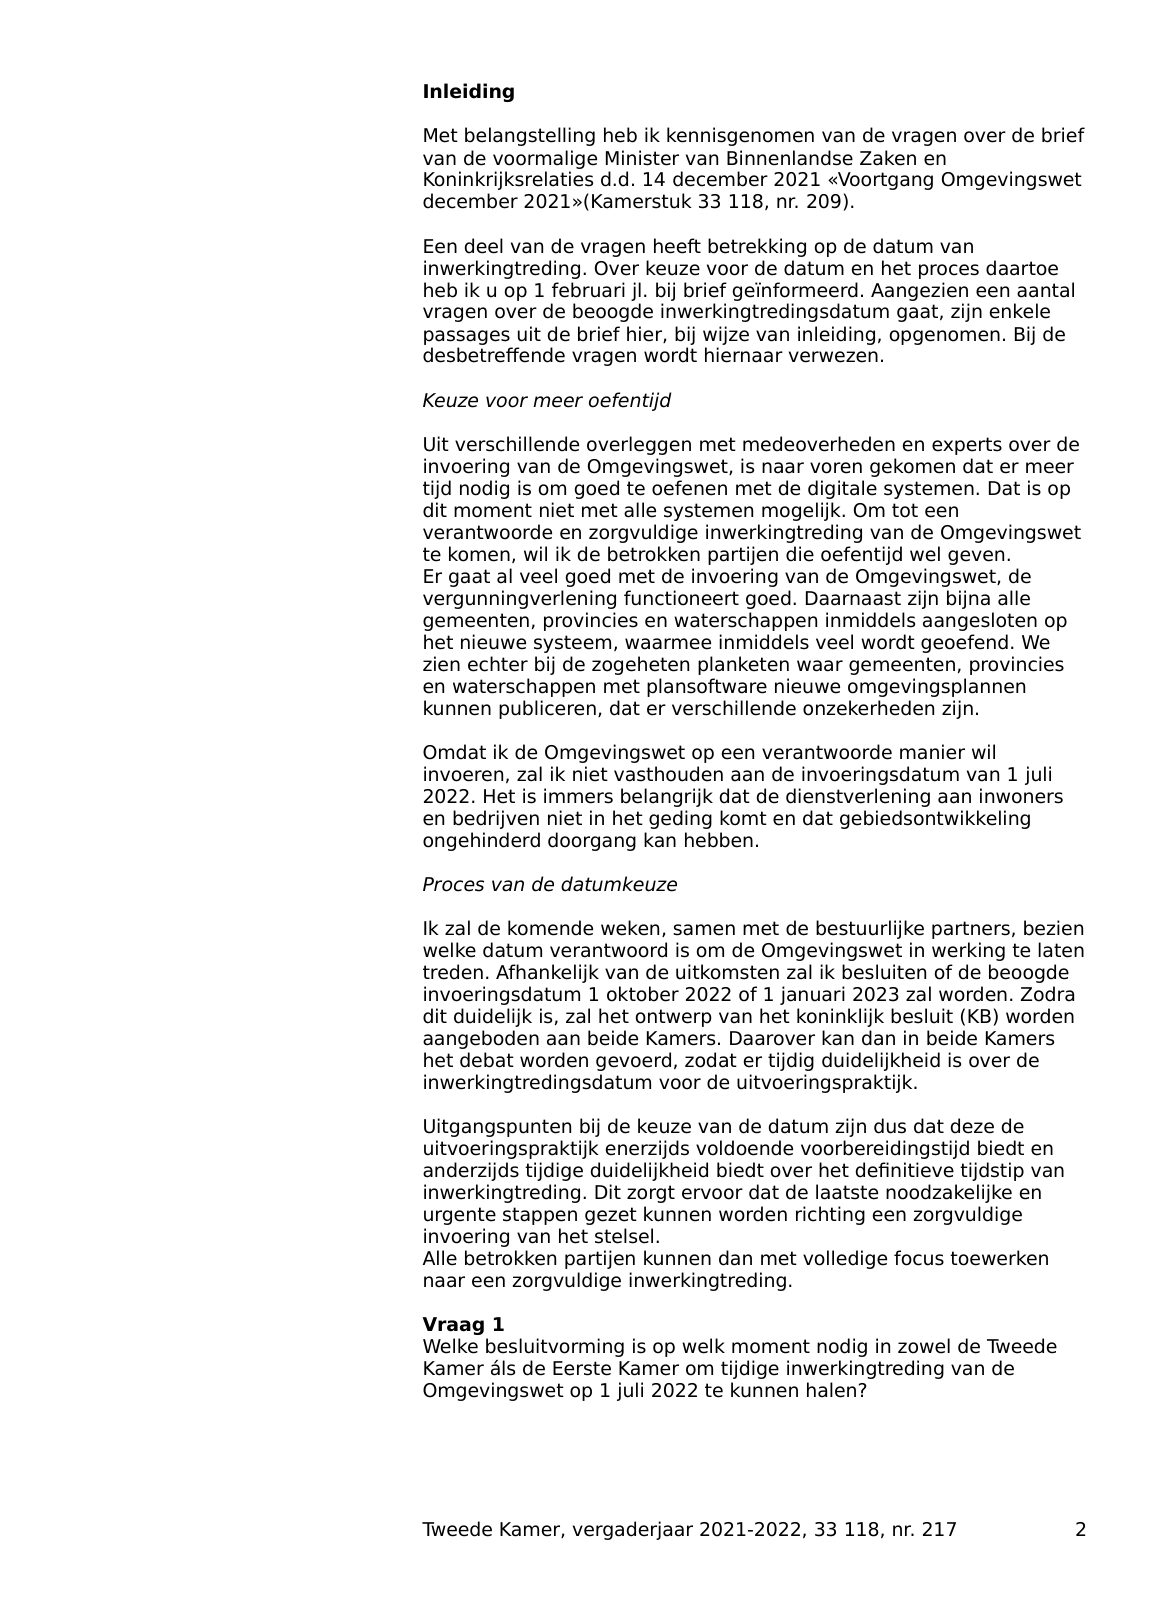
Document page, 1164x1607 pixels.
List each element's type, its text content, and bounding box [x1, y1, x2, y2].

subtitle Inleiding [422, 81, 1087, 103]
text Ik zal de komende weken, samen met de bestuurlijke partners, bezien welke datum verantwoord is om de Omgevingswet in werking te laten treden. Afhankelijk van de uitkomsten zal ik besluiten of de beoogde invoeringsdatum 1 oktober 2022 of 1 januari 2023 zal worden. Zodra dit duidelijk is, zal het ontwerp van het koninklijk besluit (KB) worden aangeboden aan beide Kamers. Daarover kan dan in beide Kamers het debat worden gevoerd, zodat er tijdig duidelijkheid is over de inwerkingtredingsdatum voor de uitvoeringspraktijk. [422, 918, 1087, 1094]
text Omdat ik de Omgevingswet op een verantwoorde manier wil invoeren, zal ik niet vasthouden aan de invoeringsdatum van 1 juli 2022. Het is immers belangrijk dat de dienstverlening aan inwoners en bedrijven niet in het geding komt en dat gebiedsontwikkeling ongehinderd doorgang kan hebben. [422, 742, 1087, 852]
text Alle betrokken partijen kunnen dan met volledige focus toewerken naar een zorgvuldige inwerkingtreding. [422, 1248, 1087, 1292]
text Er gaat al veel goed met de invoering van de Omgevingswet, de vergunningverlening functioneert goed. Daarnaast zijn bijna alle gemeenten, provincies en waterschappen inmiddels aangesloten op het nieuwe systeem, waarmee inmiddels veel wordt geoefend. We zien echter bij de zogeheten planketen waar gemeenten, provincies en waterschappen met plansoftware nieuwe omgevingsplannen kunnen publiceren, dat er verschillende onzekerheden zijn. [422, 566, 1087, 719]
text Met belangstelling heb ik kennisgenomen van de vragen over de brief van de voormalige Minister van Binnenlandse Zaken en Koninkrijksrelaties d.d. 14 december 2021 «Voortgang Omgevingswet december 2021»(Kamerstuk 33 118, nr. 209). [422, 125, 1087, 213]
text Uit verschillende overleggen met medeoverheden en experts over de invoering van de Omgevingswet, is naar voren gekomen dat er meer tijd nodig is om goed te oefenen met de digitale systemen. Dat is op dit moment niet met alle systemen mogelijk. Om tot een verantwoorde en zorgvuldige inwerkingtreding van de Omgevingswet te komen, wil ik de betrokken partijen die oefentijd wel geven. [422, 434, 1087, 566]
subtitle Proces van de datumkeuze [422, 874, 1087, 896]
subtitle Keuze voor meer oefentijd [422, 389, 1087, 412]
subtitle Vraag 1 [422, 1314, 1087, 1336]
text Uitgangspunten bij de keuze van de datum zijn dus dat deze de uitvoeringspraktijk enerzijds voldoende voorbereidingstijd biedt en anderzijds tijdige duidelijkheid biedt over het definitieve tijdstip van inwerkingtreding. Dit zorgt ervoor dat de laatste noodzakelijke en urgente stappen gezet kunnen worden richting een zorgvuldige invoering van het stelsel. [422, 1116, 1087, 1248]
text Welke besluitvorming is op welk moment nodig in zowel de Tweede Kamer áls de Eerste Kamer om tijdige inwerkingtreding van de Omgevingswet op 1 juli 2022 te kunnen halen? [422, 1336, 1087, 1402]
text Een deel van de vragen heeft betrekking op de datum van inwerkingtreding. Over keuze voor de datum en het proces daartoe heb ik u op 1 februari jl. bij brief geïnformeerd. Aangezien een aantal vragen over de beoogde inwerkingtredingsdatum gaat, zijn enkele passages uit de brief hier, bij wijze van inleiding, opgenomen. Bij de desbetreffende vragen wordt hiernaar verwezen. [422, 236, 1087, 367]
